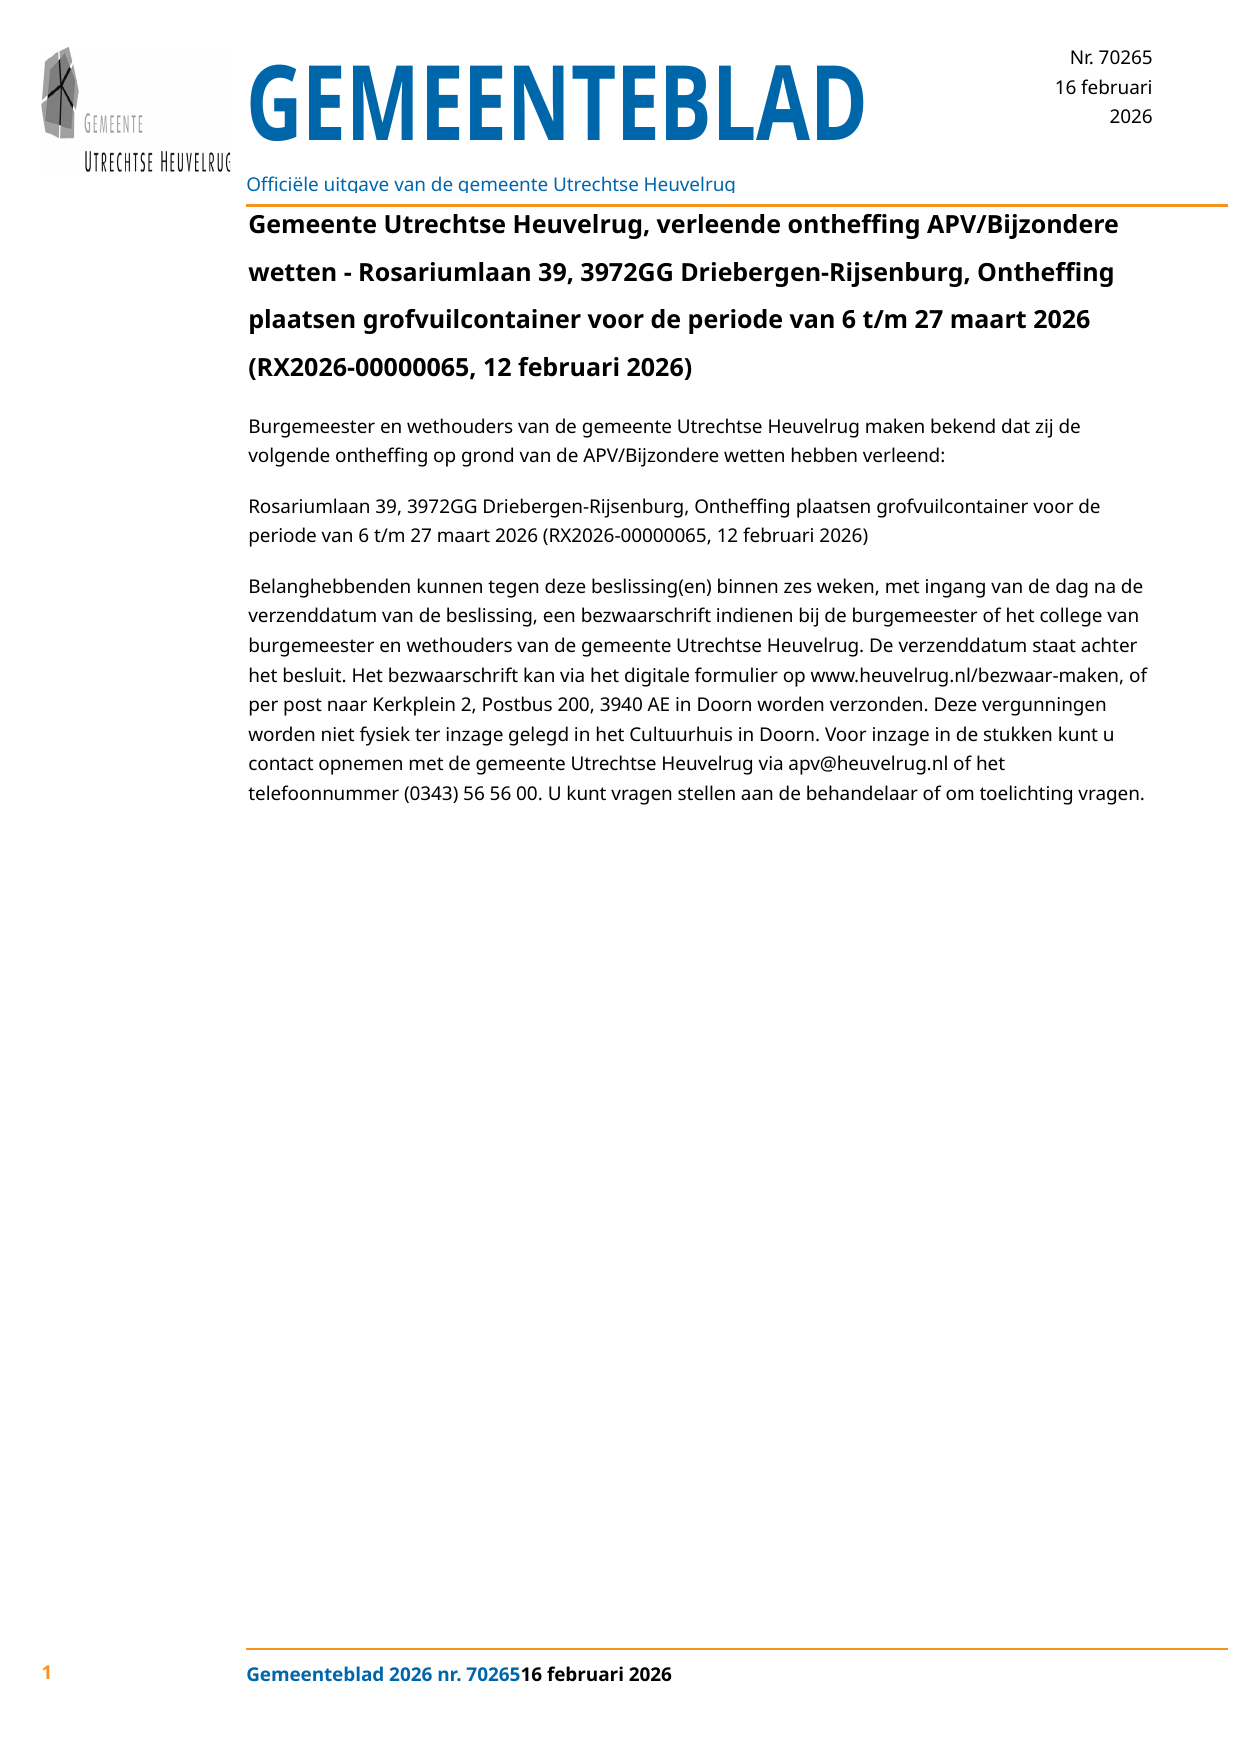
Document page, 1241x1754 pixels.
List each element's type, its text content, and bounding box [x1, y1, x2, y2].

text Belanghebbenden kunnen tegen deze beslissing(en) binnen zes weken, met ingang van de dag na de verzenddatum van de beslissing, een bezwaarschrift indienen bij de burgemeester of het college van burgemeester en wethouders van de gemeente Utrechtse Heuvelrug. De verzenddatum staat achter het besluit. Het bezwaarschrift kan via het digitale formulier op www.heuvelrug.nl/bezwaar-maken, of per post naar Kerkplein 2, Postbus 200, 3940 AE in Doorn worden verzonden. Deze vergunningen worden niet fysiek ter inzage gelegd in het Cultuurhuis in Doorn. Voor inzage in de stukken kunt u contact opnemen met de gemeente Utrechtse Heuvelrug via apv@heuvelrug.nl of het telefoonnummer (0343) 56 56 00. U kunt vragen stellen aan de behandelaar of om toelichting vragen. [248, 573, 1152, 806]
text Rosariumlaan 39, 3972GG Driebergen-Rijsenburg, Ontheffing plaatsen grofvuilcontainer voor de periode van 6 t/m 27 maart 2026 (RX2026-00000065, 12 februari 2026) [248, 493, 1152, 548]
text Burgemeester en wethouders van de gemeente Utrechtse Heuvelrug maken bekend dat zij de volgende ontheffing op grond van de APV/Bijzondere wetten hebben verleend: [248, 413, 1152, 468]
text Gemeente Utrechtse Heuvelrug, verleende ontheffing APV/Bijzondere wetten - Rosariumlaan 39, 3972GG Driebergen-Rijsenburg, Ontheffing plaatsen grofvuilcontainer voor de periode van 6 t/m 27 maart 2026 (RX2026-00000065, 12 februari 2026) [248, 207, 1152, 384]
picture [41, 47, 231, 172]
